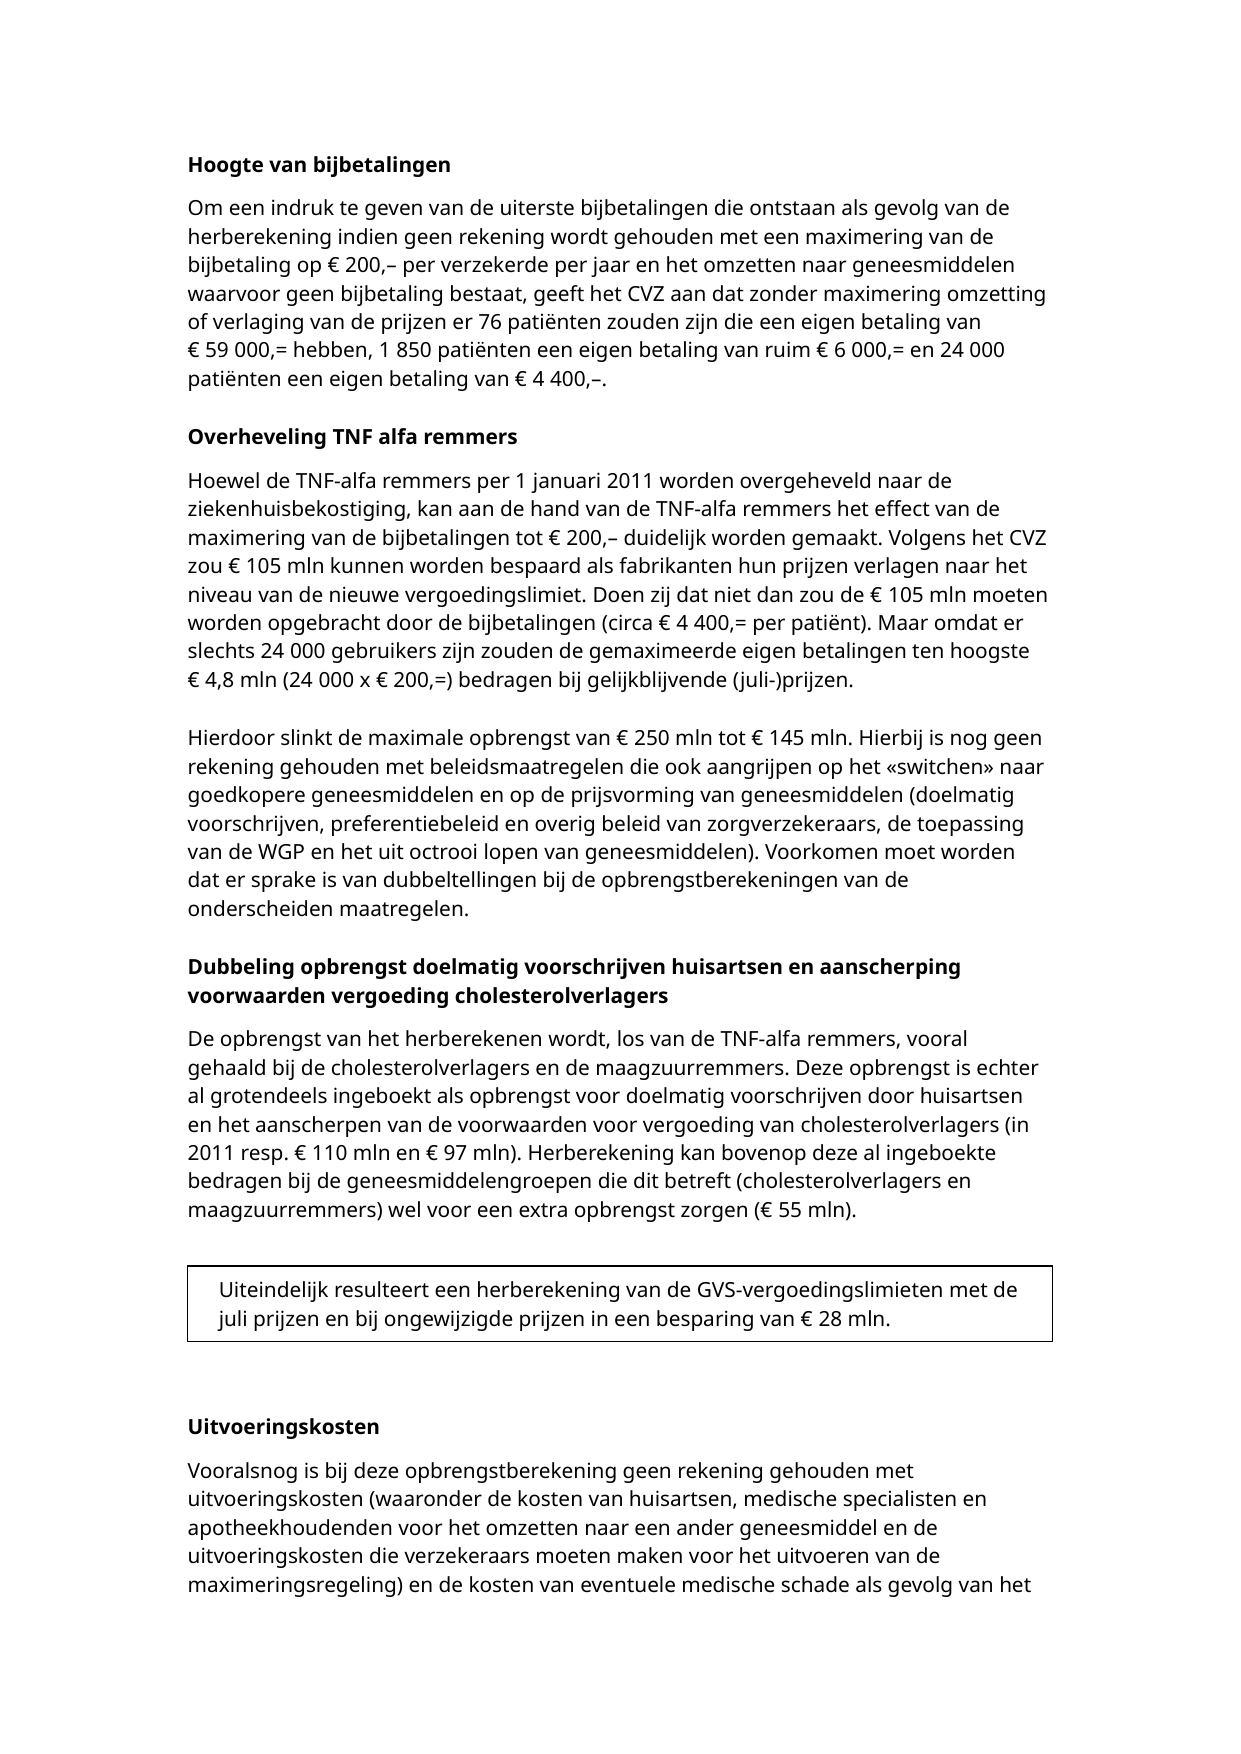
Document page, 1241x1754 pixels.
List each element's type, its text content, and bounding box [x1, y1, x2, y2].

text Hoogte van bijbetalingen [187, 150, 1053, 178]
text Uiteindelijk resulteert een herberekening van de GVS-vergoedingslimieten met de juli prijzen en bij ongewijzigde prijzen in een besparing van € 28 mln. [218, 1275, 1043, 1332]
text Vooralsnog is bij deze opbrengstberekening geen rekening gehouden met uitvoeringskosten (waaronder de kosten van huisartsen, medische specialisten en apotheekhoudenden voor het omzetten naar een ander geneesmiddel en de uitvoeringskosten die verzekeraars moeten maken voor het uitvoeren van de maximeringsregeling) en de kosten van eventuele medische schade als gevolg van het [187, 1456, 1053, 1598]
text Overheveling TNF alfa remmers [187, 422, 1053, 451]
text Hoewel de TNF-alfa remmers per 1 januari 2011 worden overgeheveld naar de ziekenhuisbekostiging, kan aan de hand van de TNF-alfa remmers het effect van de maximering van de bijbetalingen tot € 200,– duidelijk worden gemaakt. Volgens het CVZ zou € 105 mln kunnen worden bespaard als fabrikanten hun prijzen verlagen naar het niveau van de nieuwe vergoedingslimiet. Doen zij dat niet dan zou de € 105 mln moeten worden opgebracht door de bijbetalingen (circa € 4 400,= per patiënt). Maar omdat er slechts 24 000 gebruikers zijn zouden de gemaximeerde eigen betalingen ten hoogste € 4,8 mln (24 000 x € 200,=) bedragen bij gelijkblijvende (juli-)prijzen. [187, 466, 1053, 693]
text Hierdoor slinkt de maximale opbrengst van € 250 mln tot € 145 mln. Hierbij is nog geen rekening gehouden met beleidsmaatregelen die ook aangrijpen op het «switchen» naar goedkopere geneesmiddelen en op de prijsvorming van geneesmiddelen (doelmatig voorschrijven, preferentiebeleid en overig beleid van zorgverzekeraars, de toepassing van de WGP en het uit octrooi lopen van geneesmiddelen). Voorkomen moet worden dat er sprake is van dubbeltellingen bij de opbrengstberekeningen van de onderscheiden maatregelen. [187, 723, 1053, 922]
text De opbrengst van het herberekenen wordt, los van de TNF-alfa remmers, vooral gehaald bij de cholesterolverlagers en de maagzuurremmers. Deze opbrengst is echter al grotendeels ingeboekt als opbrengst voor doelmatig voorschrijven door huisartsen en het aanscherpen van de voorwaarden voor vergoeding van cholesterolverlagers (in 2011 resp. € 110 mln en € 97 mln). Herberekening kan bovenop deze al ingeboekte bedragen bij de geneesmiddelengroepen die dit betreft (cholesterolverlagers en maagzuurremmers) wel voor een extra opbrengst zorgen (€ 55 mln). [187, 1024, 1053, 1223]
text Om een indruk te geven van de uiterste bijbetalingen die ontstaan als gevolg van de herberekening indien geen rekening wordt gehouden met een maximering van de bijbetaling op € 200,– per verzekerde per jaar en het omzetten naar geneesmiddelen waarvoor geen bijbetaling bestaat, geeft het CVZ aan dat zonder maximering omzetting of verlaging van de prijzen er 76 patiënten zouden zijn die een eigen betaling van € 59 000,= hebben, 1 850 patiënten een eigen betaling van ruim € 6 000,= en 24 000 patiënten een eigen betaling van € 4 400,–. [187, 193, 1053, 392]
text Uitvoeringskosten [187, 1412, 1053, 1441]
text Dubbeling opbrengst doelmatig voorschrijven huisartsen en aanscherping voorwaarden vergoeding cholesterolverlagers [187, 952, 1053, 1009]
